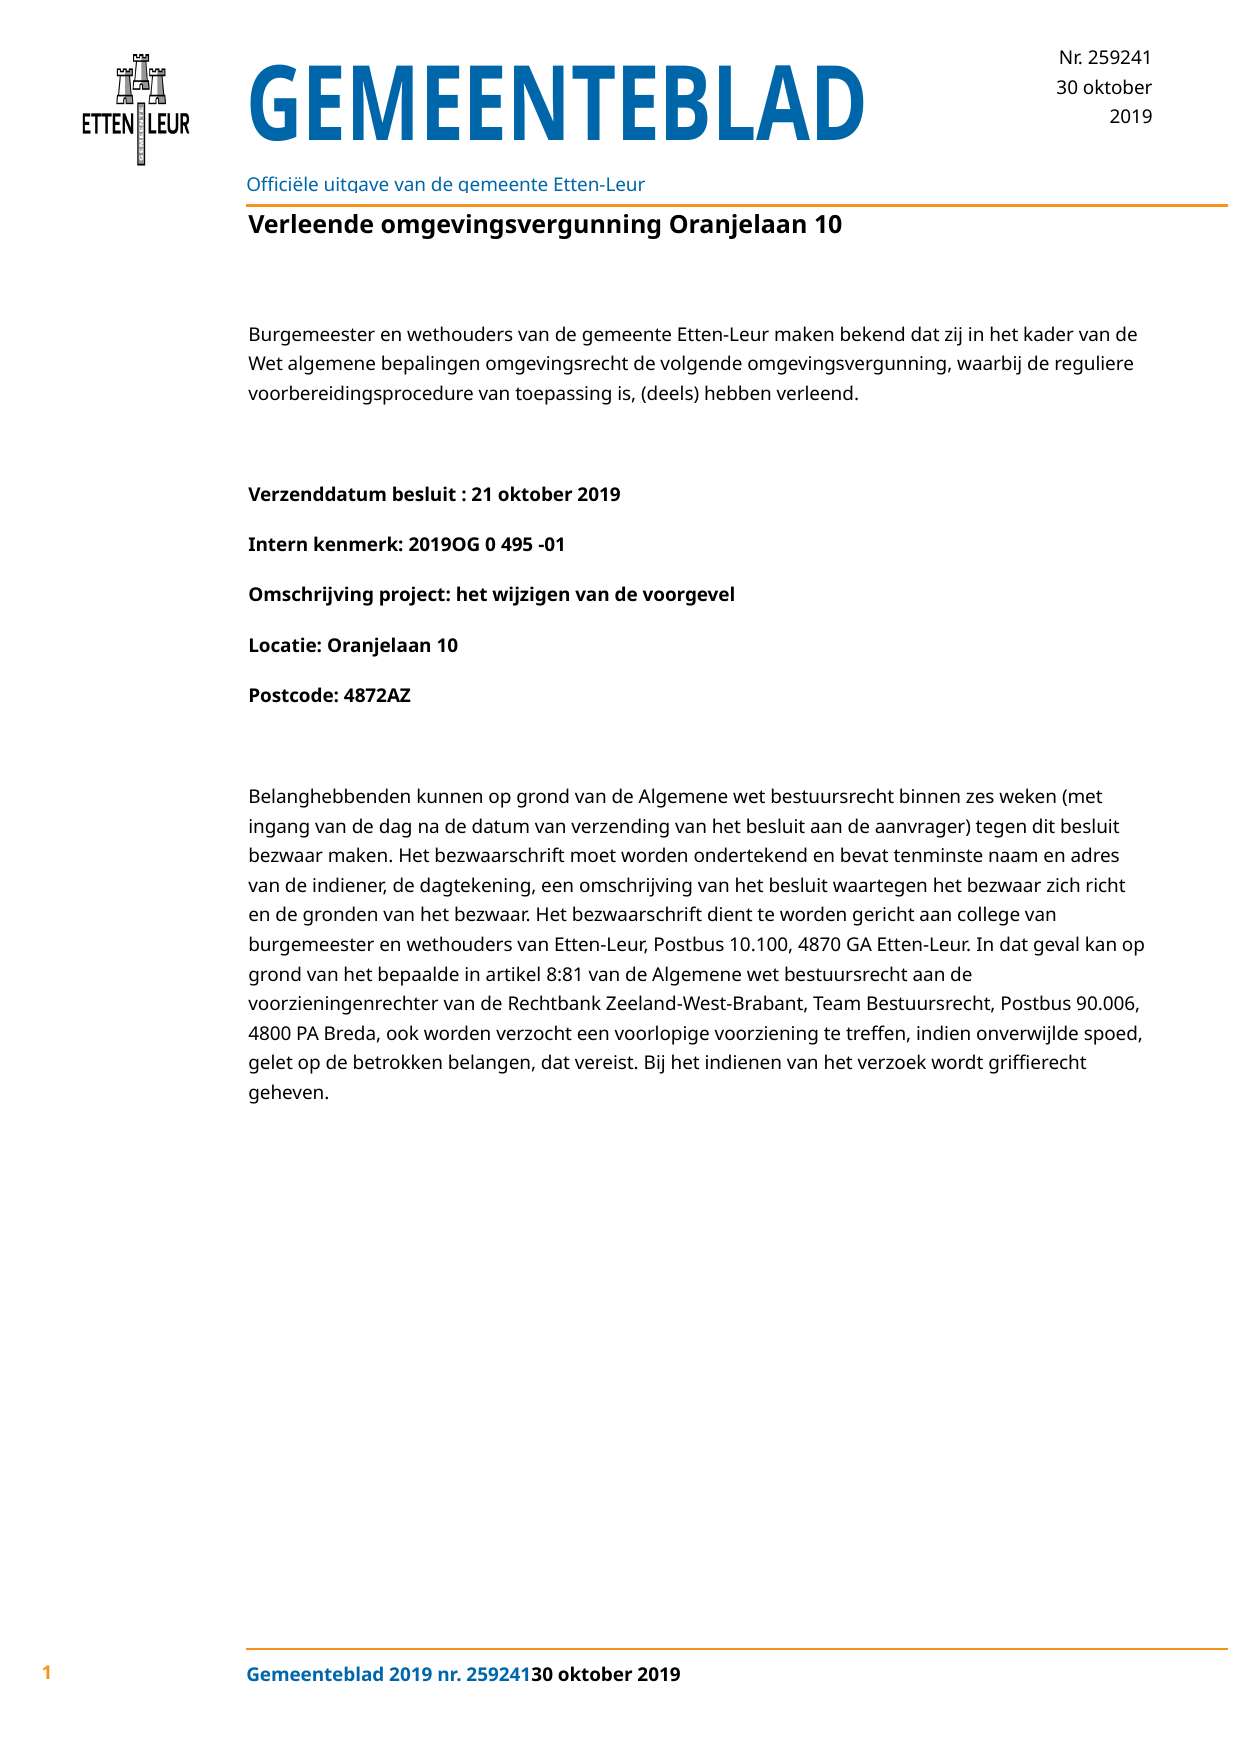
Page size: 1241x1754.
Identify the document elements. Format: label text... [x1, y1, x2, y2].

text Postcode: 4872AZ [248, 682, 1152, 708]
text Verleende omgevingsvergunning Oranjelaan 10 [248, 207, 1152, 241]
picture [41, 47, 231, 172]
text Omschrijving project: het wijzigen van de voorgevel [248, 582, 1152, 607]
text Verzenddatum besluit : 21 oktober 2019 [248, 481, 1152, 506]
text Burgemeester en wethouders van de gemeente Etten-Leur maken bekend dat zij in het kader van de Wet algemene bepalingen omgevingsrecht de volgende omgevingsvergunning, waarbij de reguliere voorbereidingsprocedure van toepassing is, (deels) hebben verleend. [248, 321, 1152, 406]
text Locatie: Oranjelaan 10 [248, 632, 1152, 658]
text Intern kenmerk: 2019OG 0 495 -01 [248, 531, 1152, 557]
text Belanghebbenden kunnen op grond van de Algemene wet bestuursrecht binnen zes weken (met ingang van de dag na de datum van verzending van het besluit aan de aanvrager) tegen dit besluit bezwaar maken. Het bezwaarschrift moet worden ondertekend en bevat tenminste naam en adres van de indiener, de dagtekening, een omschrijving van het besluit waartegen het bezwaar zich richt en de gronden van het bezwaar. Het bezwaarschrift dient te worden gericht aan college van burgemeester en wethouders van Etten-Leur, Postbus 10.100, 4870 GA Etten-Leur. In dat geval kan op grond van het bepaalde in artikel 8:81 van de Algemene wet bestuursrecht aan de voorzieningenrechter van de Rechtbank Zeeland-West-Brabant, Team Bestuursrecht, Postbus 90.006, 4800 PA Breda, ook worden verzocht een voorlopige voorziening te treffen, indien onverwijlde spoed, gelet op de betrokken belangen, dat vereist. Bij het indienen van het verzoek wordt griffierecht geheven. [248, 783, 1152, 1105]
